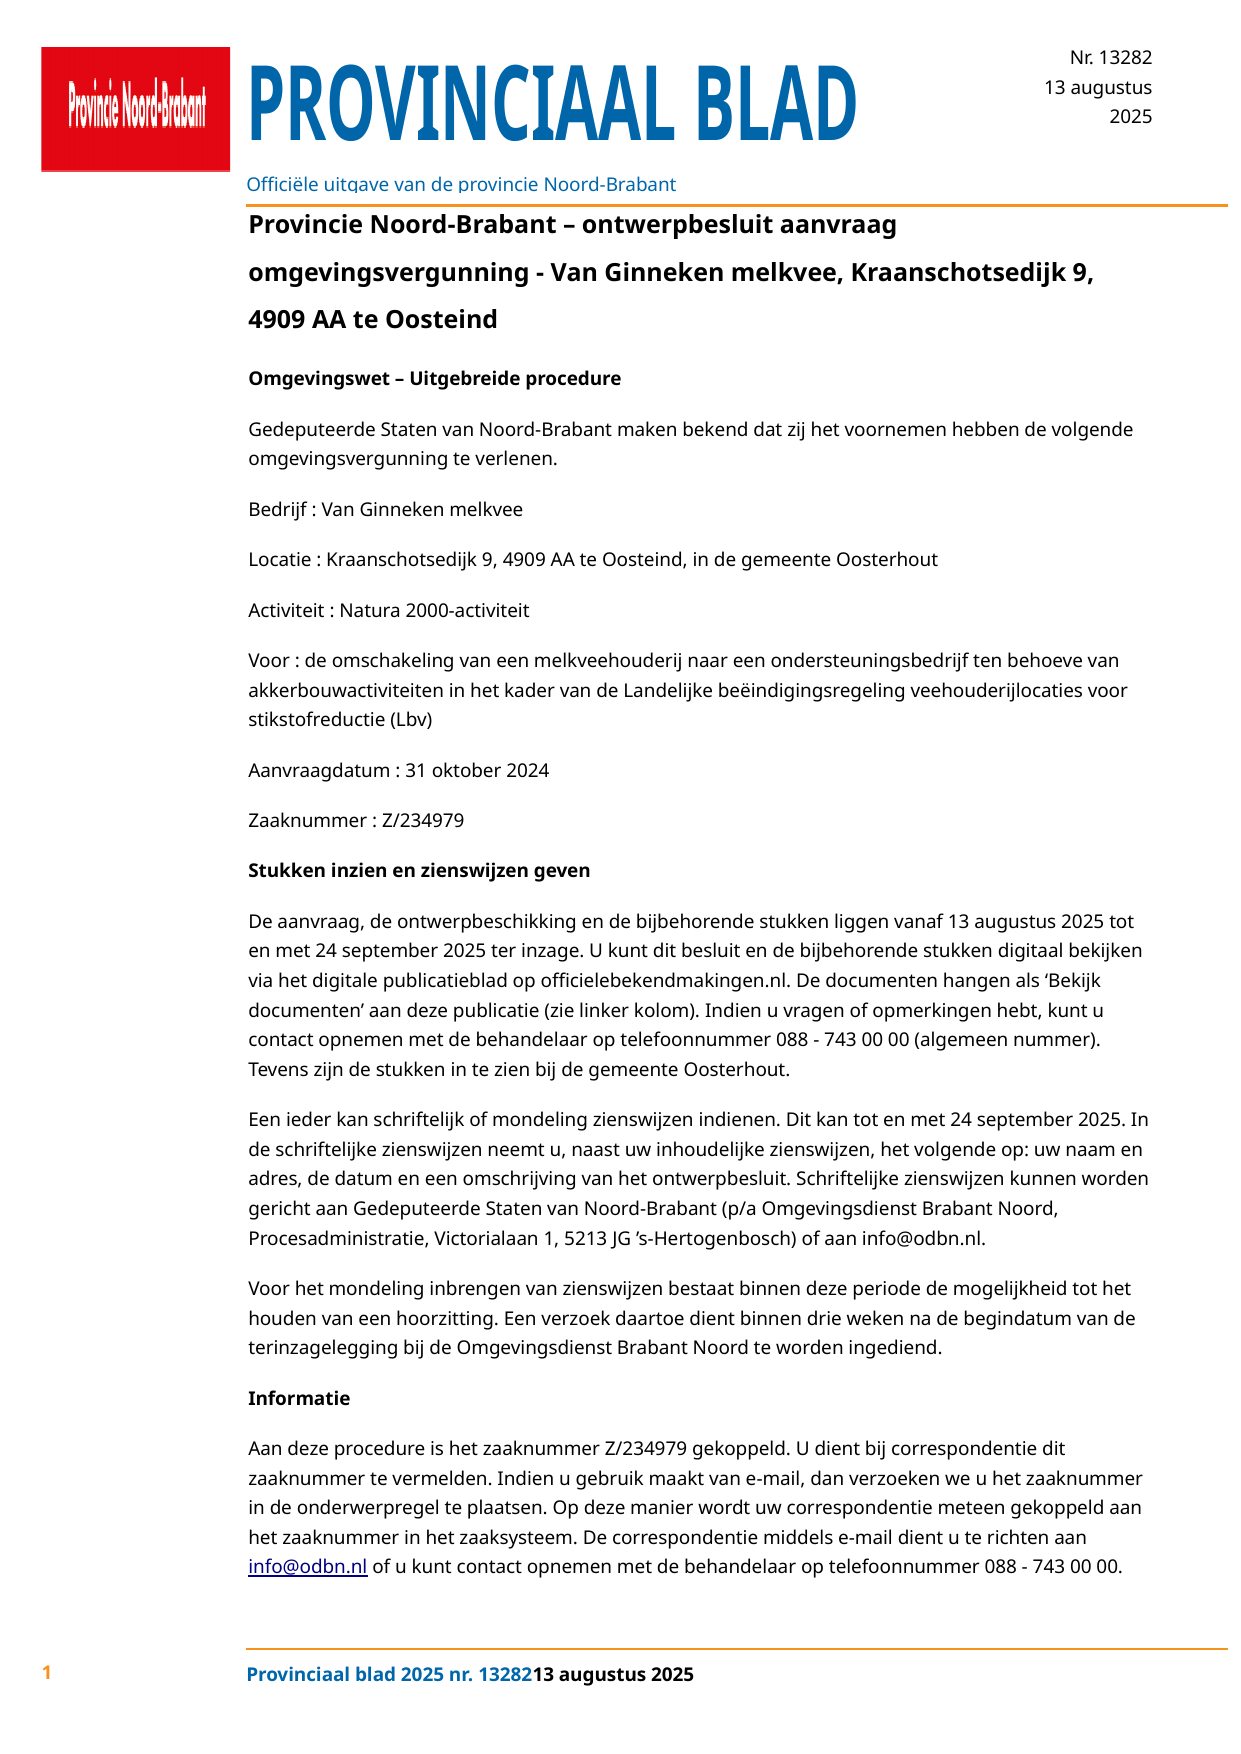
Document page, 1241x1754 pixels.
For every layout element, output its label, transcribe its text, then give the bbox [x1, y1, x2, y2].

text Voor : de omschakeling van een melkveehouderij naar een ondersteuningsbedrijf ten behoeve van akkerbouwactiviteiten in het kader van de Landelijke beëindigingsregeling veehouderijlocaties voor stikstofreductie (Lbv) [248, 647, 1152, 732]
text Omgevingswet – Uitgebreide procedure [248, 366, 1152, 391]
text Stukken inzien en zienswijzen geven [248, 858, 1152, 883]
text Een ieder kan schriftelijk of mondeling zienswijzen indienen. Dit kan tot en met 24 september 2025. In de schriftelijke zienswijzen neemt u, naast uw inhoudelijke zienswijzen, het volgende op: uw naam en adres, de datum en een omschrijving van het ontwerpbesluit. Schriftelijke zienswijzen kunnen worden gericht aan Gedeputeerde Staten van Noord-Brabant (p/a Omgevingsdienst Brabant Noord, Procesadministratie, Victorialaan 1, 5213 JG ’s-Hertogenbosch) of aan info@odbn.nl. [248, 1106, 1152, 1250]
text Voor het mondeling inbrengen van zienswijzen bestaat binnen deze periode de mogelijkheid tot het houden van een hoorzitting. Een verzoek daartoe dient binnen drie weken na de begindatum van de terinzagelegging bij de Omgevingsdienst Brabant Noord te worden ingediend. [248, 1275, 1152, 1360]
text Activiteit : Natura 2000-activiteit [248, 597, 1152, 622]
text Aanvraagdatum : 31 oktober 2024 [248, 757, 1152, 782]
text Gedeputeerde Staten van Noord-Brabant maken bekend dat zij het voornemen hebben de volgende omgevingsvergunning te verlenen. [248, 416, 1152, 471]
text Provincie Noord-Brabant – ontwerpbesluit aanvraag omgevingsvergunning - Van Ginneken melkvee, Kraanschotsedijk 9, 4909 AA te Oosteind [248, 207, 1152, 336]
text Informatie [248, 1385, 1152, 1410]
text De aanvraag, de ontwerpbeschikking en de bijbehorende stukken liggen vanaf 13 augustus 2025 tot en met 24 september 2025 ter inzage. U kunt dit besluit en de bijbehorende stukken digitaal bekijken via het digitale publicatieblad op officielebekendmakingen.nl. De documenten hangen als ‘Bekijk documenten’ aan deze publicatie (zie linker kolom). Indien u vragen of opmerkingen hebt, kunt u contact opnemen met de behandelaar op telefoonnummer 088 - 743 00 00 (algemeen nummer). Tevens zijn de stukken in te zien bij de gemeente Oosterhout. [248, 908, 1152, 1082]
text Bedrijf : Van Ginneken melkvee [248, 496, 1152, 522]
text Zaaknummer : Z/234979 [248, 807, 1152, 833]
picture [41, 47, 231, 172]
text Locatie : Kraanschotsedijk 9, 4909 AA te Oosteind, in de gemeente Oosterhout [248, 546, 1152, 572]
text Aan deze procedure is het zaaknummer Z/234979 gekoppeld. U dient bij correspondentie dit zaaknummer te vermelden. Indien u gebruik maakt van e-mail, dan verzoeken we u het zaaknummer in de onderwerpregel te plaatsen. Op deze manier wordt uw correspondentie meteen gekoppeld aan het zaaknummer in het zaaksysteem. De correspondentie middels e-mail dient u te richten aan info@odbn.nl of u kunt contact opnemen met de behandelaar op telefoonnummer 088 - 743 00 00. [248, 1435, 1152, 1579]
